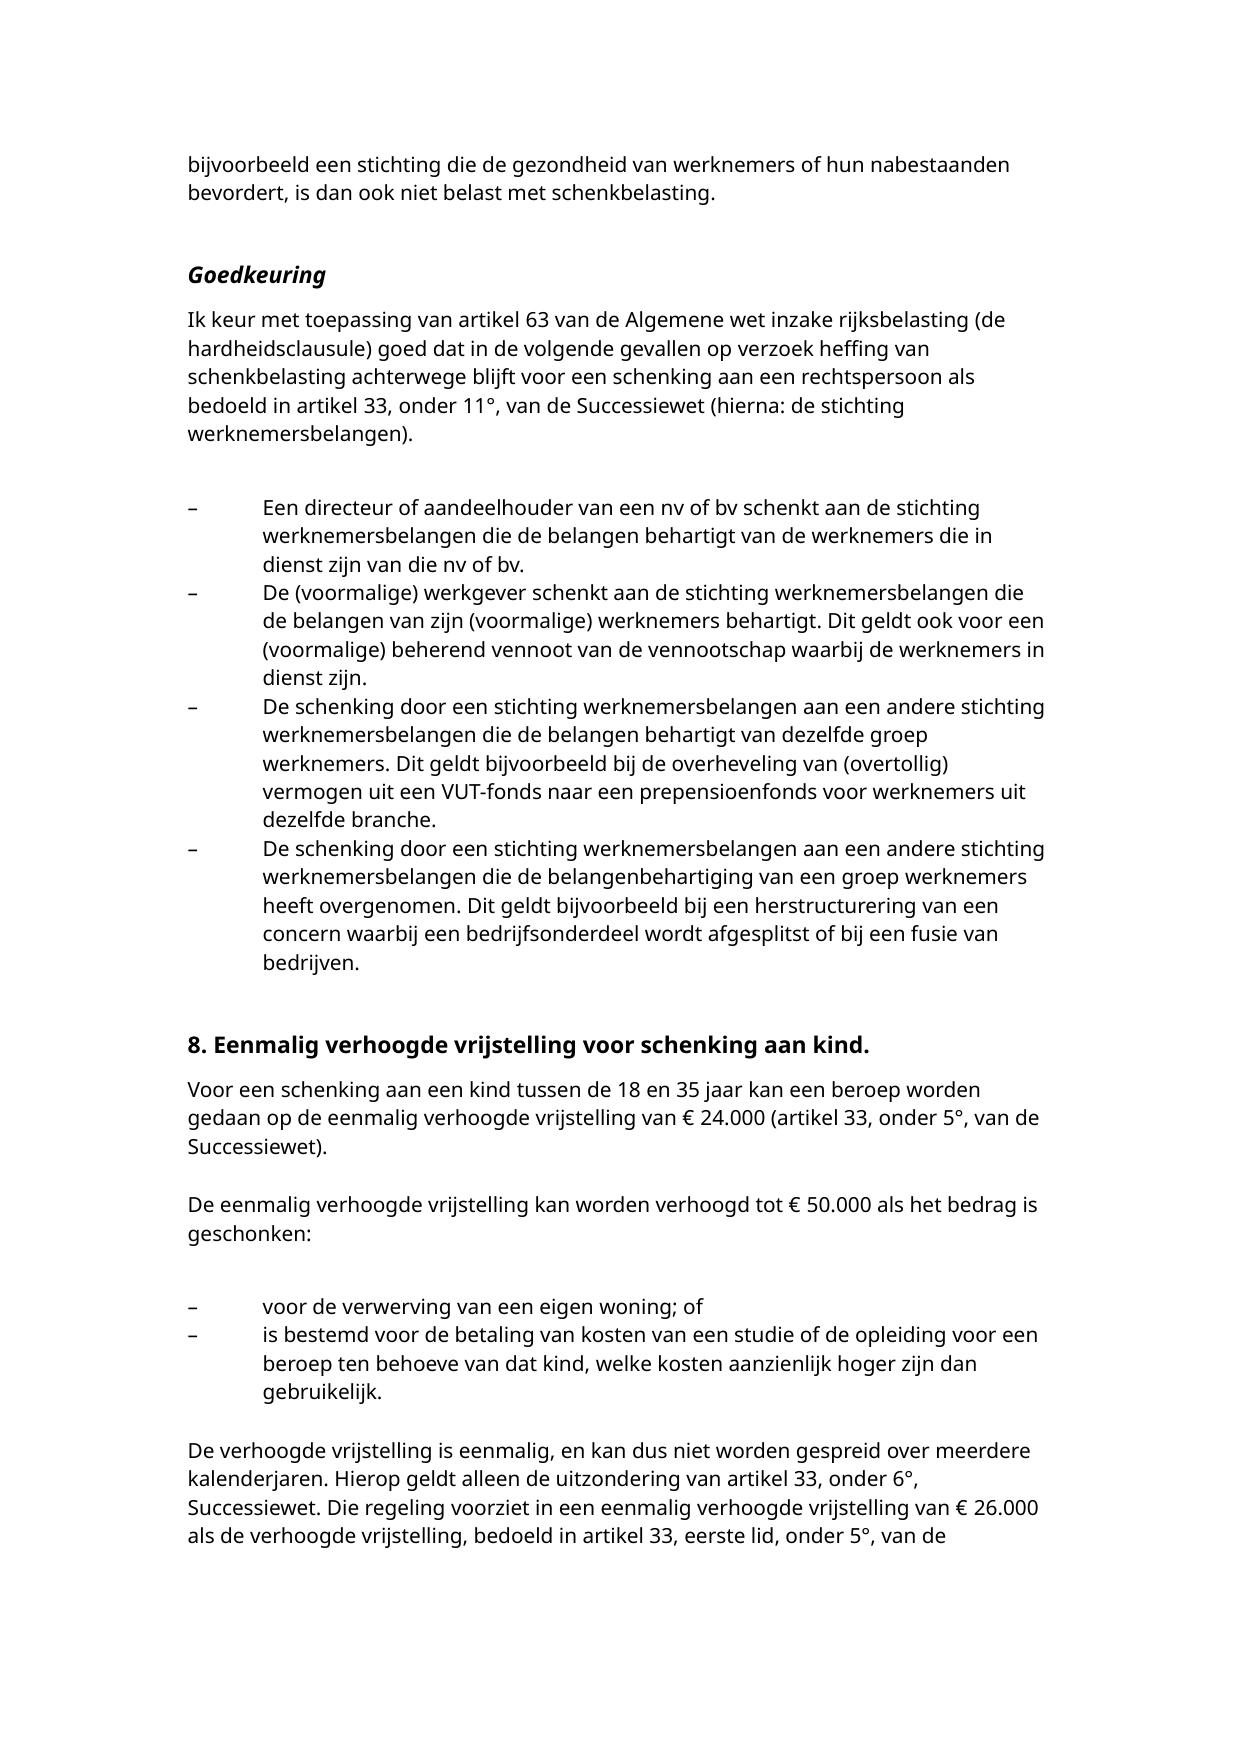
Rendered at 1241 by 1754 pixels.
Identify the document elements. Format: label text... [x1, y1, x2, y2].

subtitle Goedkeuring [187, 259, 1053, 291]
list voor de verwerving van een eigen woning; of [187, 1292, 1053, 1321]
list is bestemd voor de betaling van kosten van een studie of de opleiding voor een beroep ten behoeve van dat kind, welke kosten aanzienlijk hoger zijn dan gebruikelijk. [187, 1321, 1053, 1406]
list Een directeur of aandeelhouder van een nv of bv schenkt aan de stichting werknemersbelangen die de belangen behartigt van de werknemers die in dienst zijn van die nv of bv. [187, 493, 1053, 578]
text De eenmalig verhoogde vrijstelling kan worden verhoogd tot € 50.000 als het bedrag is geschonken: [187, 1190, 1053, 1247]
text bijvoorbeeld een stichting die de gezondheid van werknemers of hun nabestaanden bevordert, is dan ook niet belast met schenkbelasting. [187, 150, 1053, 207]
text De verhoogde vrijstelling is eenmalig, en kan dus niet worden gespreid over meerdere kalenderjaren. Hierop geldt alleen de uitzondering van artikel 33, onder 6°, Successiewet. Die regeling voorziet in een eenmalig verhoogde vrijstelling van € 26.000 als de verhoogde vrijstelling, bedoeld in artikel 33, eerste lid, onder 5°, van de [187, 1436, 1053, 1550]
list De (voormalige) werkgever schenkt aan de stichting werknemersbelangen die de belangen van zijn (voormalige) werknemers behartigt. Dit geldt ook voor een (voormalige) beherend vennoot van de vennootschap waarbij de werknemers in dienst zijn. [187, 578, 1053, 692]
text Ik keur met toepassing van artikel 63 van de Algemene wet inzake rijksbelasting (de hardheidsclausule) goed dat in de volgende gevallen op verzoek heffing van schenkbelasting achterwege blijft voor een schenking aan een rechtspersoon als bedoeld in artikel 33, onder 11°, van de Successiewet (hierna: de stichting werknemersbelangen). [187, 306, 1053, 448]
list De schenking door een stichting werknemersbelangen aan een andere stichting werknemersbelangen die de belangen behartigt van dezelfde groep werknemers. Dit geldt bijvoorbeeld bij de overheveling van (overtollig) vermogen uit een VUT-fonds naar een prepensioenfonds voor werknemers uit dezelfde branche. [187, 692, 1053, 834]
text Voor een schenking aan een kind tussen de 18 en 35 jaar kan een beroep worden gedaan op de eenmalig verhoogde vrijstelling van € 24.000 (artikel 33, onder 5°, van de Successiewet). [187, 1075, 1053, 1160]
subtitle 8. Eenmalig verhoogde vrijstelling voor schenking aan kind. [187, 1029, 1053, 1060]
list De schenking door een stichting werknemersbelangen aan een andere stichting werknemersbelangen die de belangenbehartiging van een groep werknemers heeft overgenomen. Dit geldt bijvoorbeeld bij een herstructurering van een concern waarbij een bedrijfsonderdeel wordt afgesplitst of bij een fusie van bedrijven. [187, 834, 1053, 976]
